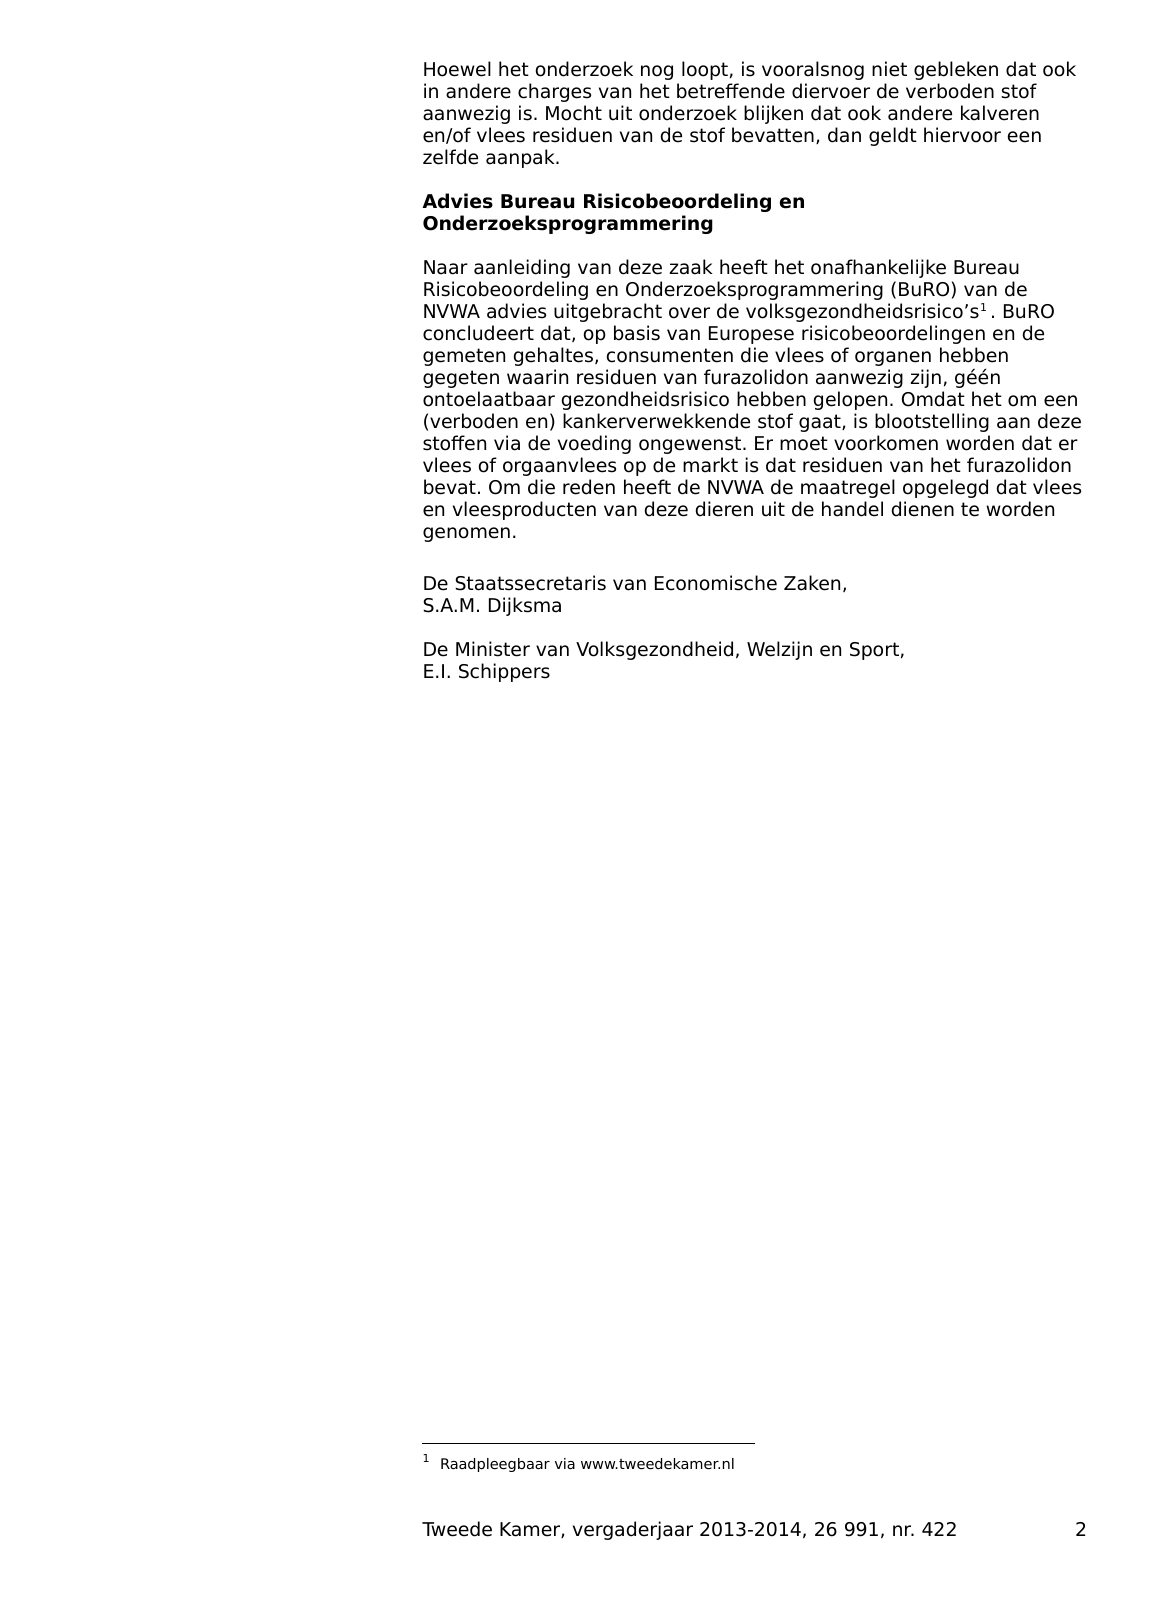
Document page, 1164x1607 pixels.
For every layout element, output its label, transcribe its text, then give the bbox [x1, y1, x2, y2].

text Raadpleegbaar via www.tweedekamer.nl [422, 1452, 1087, 1474]
text De Staatssecretaris van Economische Zaken, S.A.M. Dijksma [422, 573, 1087, 617]
subtitle Advies Bureau Risicobeoordeling en Onderzoeksprogrammering [422, 191, 1087, 235]
text De Minister van Volksgezondheid, Welzijn en Sport, E.I. Schippers [422, 639, 1087, 683]
text Hoewel het onderzoek nog loopt, is vooralsnog niet gebleken dat ook in andere charges van het betreffende diervoer de verboden stof aanwezig is. Mocht uit onderzoek blijken dat ook andere kalveren en/of vlees residuen van de stof bevatten, dan geldt hiervoor een zelfde aanpak. [422, 59, 1087, 169]
text Naar aanleiding van deze zaak heeft het onafhankelijke Bureau Risicobeoordeling en Onderzoeksprogrammering (BuRO) van de NVWA advies uitgebracht over de volksgezondheidsrisico’s. BuRO concludeert dat, op basis van Europese risicobeoordelingen en de gemeten gehaltes, consumenten die vlees of organen hebben gegeten waarin residuen van furazolidon aanwezig zijn, géén ontoelaatbaar gezondheidsrisico hebben gelopen. Omdat het om een (verboden en) kankerverwekkende stof gaat, is blootstelling aan deze stoffen via de voeding ongewenst. Er moet voorkomen worden dat er vlees of orgaanvlees op de markt is dat residuen van het furazolidon bevat. Om die reden heeft de NVWA de maatregel opgelegd dat vlees en vleesproducten van deze dieren uit de handel dienen te worden genomen. [422, 257, 1087, 543]
